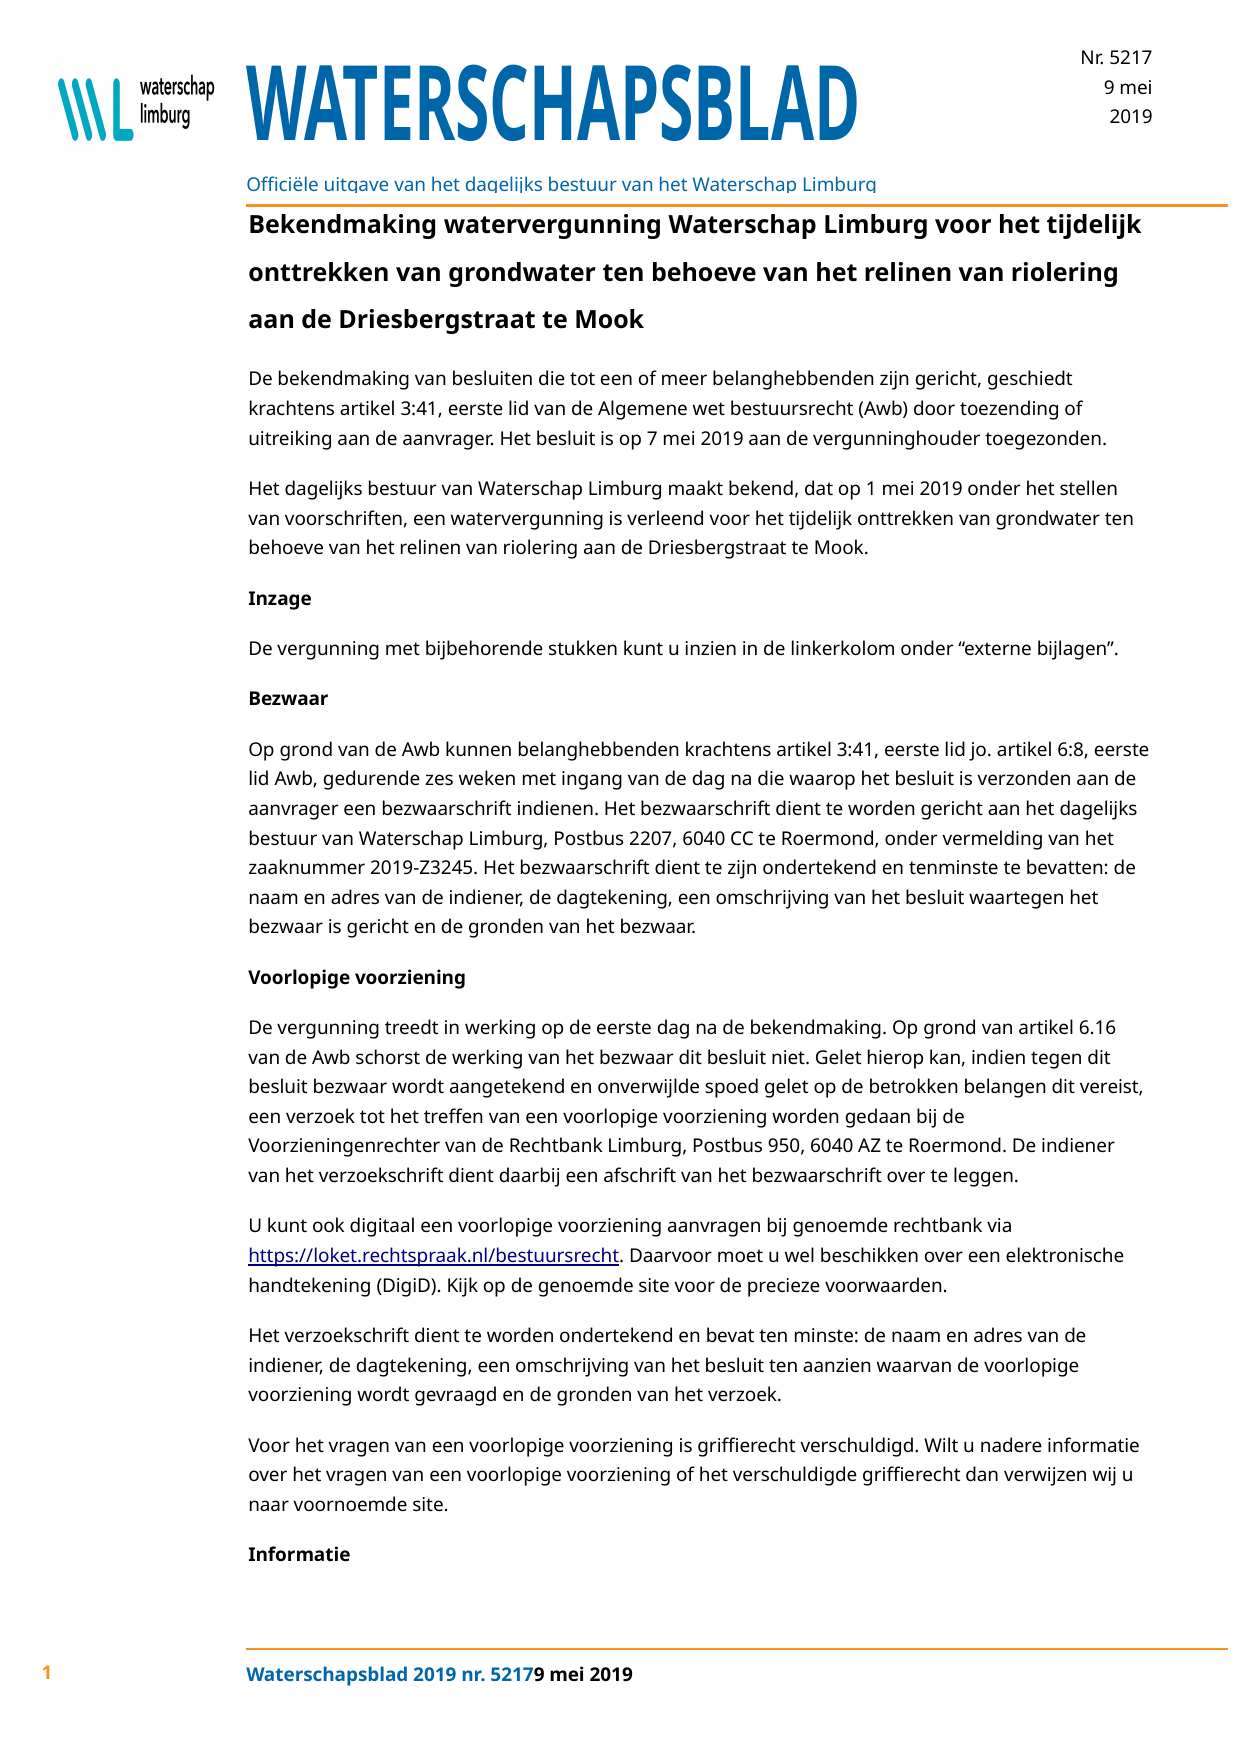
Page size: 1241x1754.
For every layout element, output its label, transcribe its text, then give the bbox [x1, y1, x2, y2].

text Het dagelijks bestuur van Waterschap Limburg maakt bekend, dat op 1 mei 2019 onder het stellen van voorschriften, een watervergunning is verleend voor het tijdelijk onttrekken van grondwater ten behoeve van het relinen van riolering aan de Driesbergstraat te Mook. [248, 475, 1152, 560]
text De vergunning met bijbehorende stukken kunt u inzien in de linkerkolom onder “externe bijlagen”. [248, 635, 1152, 661]
text Het verzoekschrift dient te worden ondertekend en bevat ten minste: de naam en adres van de indiener, de dagtekening, een omschrijving van het besluit ten aanzien waarvan de voorlopige voorziening wordt gevraagd en de gronden van het verzoek. [248, 1322, 1152, 1407]
text Inzage [248, 585, 1152, 610]
text Op grond van de Awb kunnen belanghebbenden krachtens artikel 3:41, eerste lid jo. artikel 6:8, eerste lid Awb, gedurende zes weken met ingang van de dag na die waarop het besluit is verzonden aan de aanvrager een bezwaarschrift indienen. Het bezwaarschrift dient te worden gericht aan het dagelijks bestuur van Waterschap Limburg, Postbus 2207, 6040 CC te Roermond, onder vermelding van het zaaknummer 2019-Z3245. Het bezwaarschrift dient te zijn ondertekend en tenminste te bevatten: de naam en adres van de indiener, de dagtekening, een omschrijving van het besluit waartegen het bezwaar is gericht en de gronden van het bezwaar. [248, 736, 1152, 939]
text Bezwaar [248, 686, 1152, 711]
text Bekendmaking watervergunning Waterschap Limburg voor het tijdelijk onttrekken van grondwater ten behoeve van het relinen van riolering aan de Driesbergstraat te Mook [248, 207, 1152, 336]
text Voorlopige voorziening [248, 964, 1152, 989]
text Informatie [248, 1541, 1152, 1567]
text Voor het vragen van een voorlopige voorziening is griffierecht verschuldigd. Wilt u nadere informatie over het vragen van een voorlopige voorziening of het verschuldigde griffierecht dan verwijzen wij u naar voornoemde site. [248, 1432, 1152, 1517]
picture [41, 47, 231, 172]
text De vergunning treedt in werking op de eerste dag na de bekendmaking. Op grond van artikel 6.16 van de Awb schorst de werking van het bezwaar dit besluit niet. Gelet hierop kan, indien tegen dit besluit bezwaar wordt aangetekend en onverwijlde spoed gelet op de betrokken belangen dit vereist, een verzoek tot het treffen van een voorlopige voorziening worden gedaan bij de Voorzieningenrechter van de Rechtbank Limburg, Postbus 950, 6040 AZ te Roermond. De indiener van het verzoekschrift dient daarbij een afschrift van het bezwaarschrift over te leggen. [248, 1014, 1152, 1188]
text U kunt ook digitaal een voorlopige voorziening aanvragen bij genoemde rechtbank via https://loket.rechtspraak.nl/bestuursrecht. Daarvoor moet u wel beschikken over een elektronische handtekening (DigiD). Kijk op de genoemde site voor de precieze voorwaarden. [248, 1213, 1152, 1297]
text De bekendmaking van besluiten die tot een of meer belanghebbenden zijn gericht, geschiedt krachtens artikel 3:41, eerste lid van de Algemene wet bestuursrecht (Awb) door toezending of uitreiking aan de aanvrager. Het besluit is op 7 mei 2019 aan de vergunninghouder toegezonden. [248, 366, 1152, 450]
